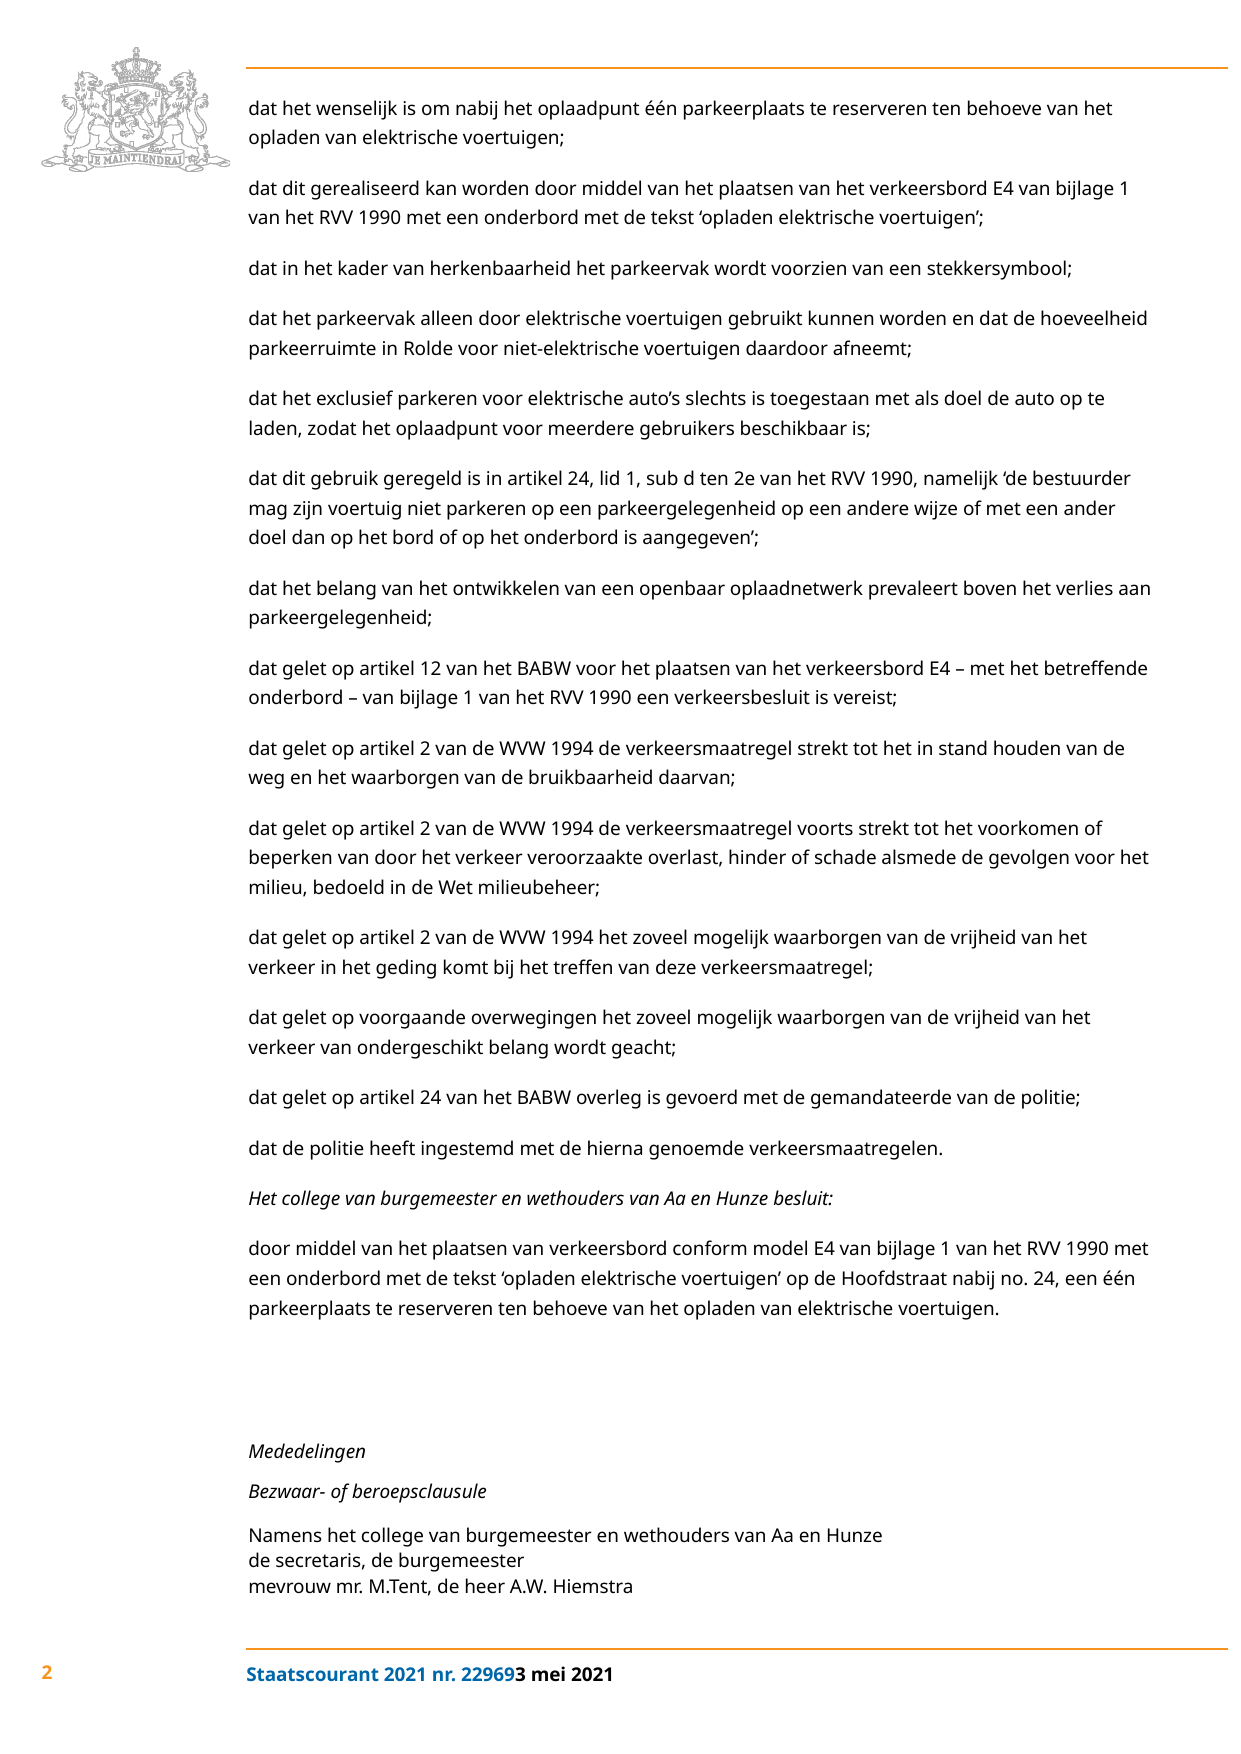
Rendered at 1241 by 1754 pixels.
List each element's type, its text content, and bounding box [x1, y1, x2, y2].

text dat het wenselijk is om nabij het oplaadpunt één parkeerplaats te reserveren ten behoeve van het opladen van elektrische voertuigen; [248, 95, 1152, 150]
text dat gelet op artikel 12 van het BABW voor het plaatsen van het verkeersbord E4 – met het betreffende onderbord – van bijlage 1 van het RVV 1990 een verkeersbesluit is vereist; [248, 655, 1152, 710]
text dat het exclusief parkeren voor elektrische auto’s slechts is toegestaan met als doel de auto op te laden, zodat het oplaadpunt voor meerdere gebruikers beschikbaar is; [248, 385, 1152, 441]
text Bezwaar- of beroepsclausule [248, 1478, 1152, 1504]
text dat de politie heeft ingestemd met de hierna genoemde verkeersmaatregelen. [248, 1135, 1152, 1161]
text dat het belang van het ontwikkelen van een openbaar oplaadnetwerk prevaleert boven het verlies aan parkeergelegenheid; [248, 575, 1152, 630]
text dat dit gebruik geregeld is in artikel 24, lid 1, sub d ten 2e van het RVV 1990, namelijk ‘de bestuurder mag zijn voertuig niet parkeren op een parkeergelegenheid op een andere wijze of met een ander doel dan op het bord of op het onderbord is aangegeven’; [248, 465, 1152, 550]
text Mededelingen [248, 1439, 1152, 1464]
text dat gelet op voorgaande overwegingen het zoveel mogelijk waarborgen van de vrijheid van het verkeer van ondergeschikt belang wordt geacht; [248, 1004, 1152, 1060]
text dat het parkeervak alleen door elektrische voertuigen gebruikt kunnen worden en dat de hoeveelheid parkeerruimte in Rolde voor niet-elektrische voertuigen daardoor afneemt; [248, 305, 1152, 361]
text mevrouw mr. M.Tent, de heer A.W. Hiemstra [248, 1573, 1152, 1599]
text dat gelet op artikel 2 van de WVW 1994 het zoveel mogelijk waarborgen van de vrijheid van het verkeer in het geding komt bij het treffen van deze verkeersmaatregel; [248, 924, 1152, 980]
text dat dit gerealiseerd kan worden door middel van het plaatsen van het verkeersbord E4 van bijlage 1 van het RVV 1990 met een onderbord met de tekst ‘opladen elektrische voertuigen’; [248, 175, 1152, 230]
text Namens het college van burgemeester en wethouders van Aa en Hunze [248, 1522, 1152, 1548]
text dat gelet op artikel 2 van de WVW 1994 de verkeersmaatregel strekt tot het in stand houden van de weg en het waarborgen van de bruikbaarheid daarvan; [248, 735, 1152, 790]
text dat gelet op artikel 2 van de WVW 1994 de verkeersmaatregel voorts strekt tot het voorkomen of beperken van door het verkeer veroorzaakte overlast, hinder of schade alsmede de gevolgen voor het milieu, bedoeld in de Wet milieubeheer; [248, 815, 1152, 900]
picture [41, 47, 231, 172]
text dat gelet op artikel 24 van het BABW overleg is gevoerd met de gemandateerde van de politie; [248, 1084, 1152, 1110]
text door middel van het plaatsen van verkeersbord conform model E4 van bijlage 1 van het RVV 1990 met een onderbord met de tekst ‘opladen elektrische voertuigen’ op de Hoofdstraat nabij no. 24, een één parkeerplaats te reserveren ten behoeve van het opladen van elektrische voertuigen. [248, 1236, 1152, 1321]
text dat in het kader van herkenbaarheid het parkeervak wordt voorzien van een stekkersymbool; [248, 255, 1152, 281]
text Het college van burgemeester en wethouders van Aa en Hunze besluit: [248, 1185, 1152, 1211]
text de secretaris, de burgemeester [248, 1548, 1152, 1573]
